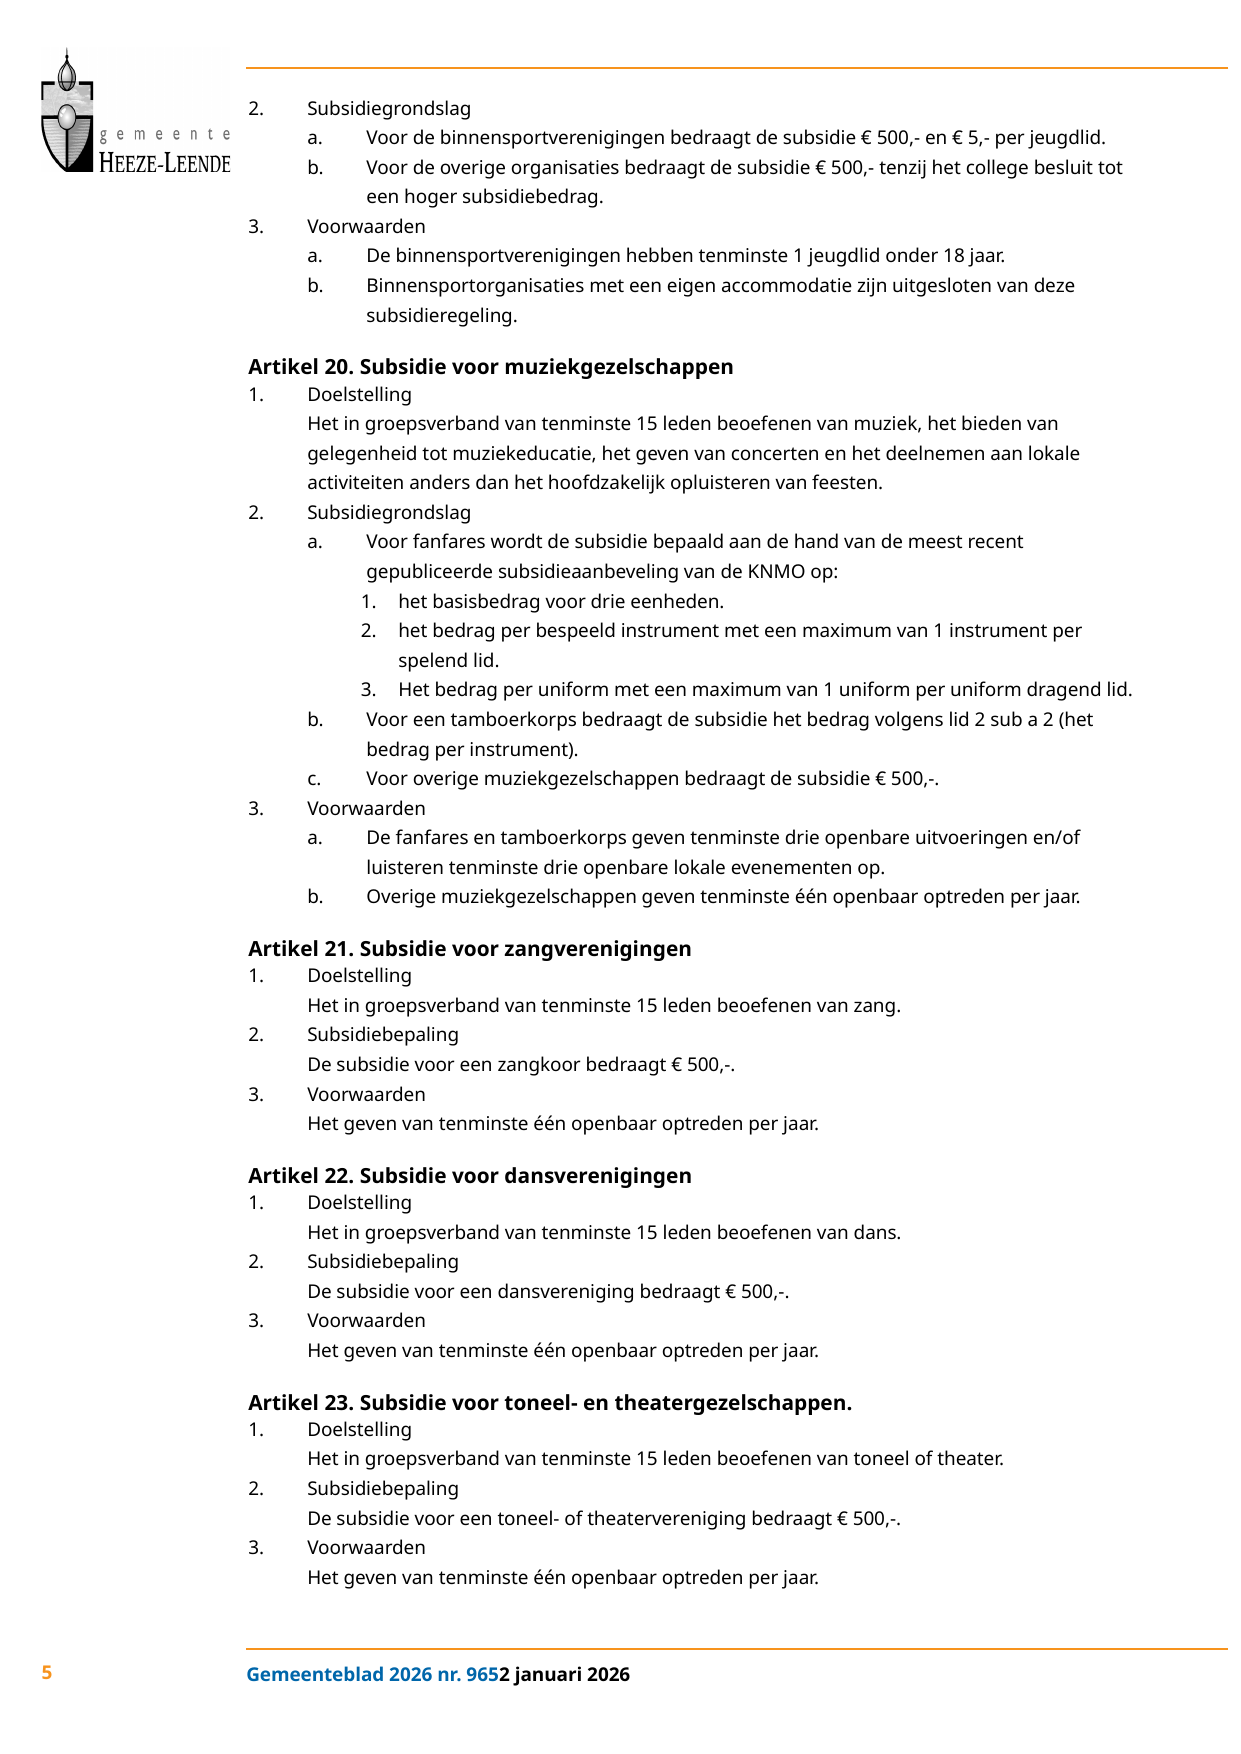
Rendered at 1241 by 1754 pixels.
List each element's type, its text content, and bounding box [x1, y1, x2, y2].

list Subsidiebepaling [248, 1248, 1152, 1274]
list De subsidie voor een zangkoor bedraagt € 500,-. [248, 1051, 1152, 1077]
list Het geven van tenminste één openbaar optreden per jaar. [248, 1564, 1152, 1590]
text Artikel 23. Subsidie voor toneel- en theatergezelschappen. [248, 1388, 1152, 1416]
list Doelstelling [248, 381, 1152, 406]
list Voor de binnensportverenigingen bedraagt de subsidie € 500,- en € 5,- per jeugdlid. [307, 124, 1152, 150]
list het basisbedrag voor drie eenheden. [361, 588, 1152, 613]
list Het bedrag per uniform met een maximum van 1 uniform per uniform dragend lid. [361, 677, 1152, 702]
list Het in groepsverband van tenminste 15 leden beoefenen van muziek, het bieden van gelegenheid tot muziekeducatie, het geven van concerten en het deelnemen aan lokale activiteiten anders dan het hoofdzakelijk opluisteren van feesten. [248, 410, 1152, 495]
list Voorwaarden [248, 1534, 1152, 1560]
list Doelstelling [248, 1189, 1152, 1215]
list Voor de overige organisaties bedraagt de subsidie € 500,- tenzij het college besluit tot een hoger subsidiebedrag. [307, 154, 1152, 209]
text Artikel 20. Subsidie voor muziekgezelschappen [248, 352, 1152, 381]
list De subsidie voor een dansvereniging bedraagt € 500,-. [248, 1278, 1152, 1304]
list Het in groepsverband van tenminste 15 leden beoefenen van toneel of theater. [248, 1446, 1152, 1471]
picture [41, 47, 231, 172]
list Het geven van tenminste één openbaar optreden per jaar. [248, 1110, 1152, 1136]
list De fanfares en tamboerkorps geven tenminste drie openbare uitvoeringen en/of luisteren tenminste drie openbare lokale evenementen op. [307, 824, 1152, 880]
list Voor overige muziekgezelschappen bedraagt de subsidie € 500,-. [307, 765, 1152, 791]
list De subsidie voor een toneel- of theatervereniging bedraagt € 500,-. [248, 1505, 1152, 1531]
list Subsidiebepaling [248, 1022, 1152, 1047]
list De binnensportverenigingen hebben tenminste 1 jeugdlid onder 18 jaar. [307, 243, 1152, 268]
list het bedrag per bespeeld instrument met een maximum van 1 instrument per spelend lid. [361, 617, 1152, 673]
list Het in groepsverband van tenminste 15 leden beoefenen van zang. [248, 992, 1152, 1018]
list Voorwaarden [248, 1081, 1152, 1107]
list Subsidiegrondslag [248, 95, 1152, 121]
list Doelstelling [248, 1416, 1152, 1442]
list Subsidiegrondslag [248, 499, 1152, 525]
text Artikel 21. Subsidie voor zangverenigingen [248, 934, 1152, 962]
list Subsidiebepaling [248, 1475, 1152, 1501]
text Artikel 22. Subsidie voor dansverenigingen [248, 1161, 1152, 1189]
list Voor fanfares wordt de subsidie bepaald aan de hand van de meest recent gepubliceerde subsidieaanbeveling van de KNMO op: [307, 529, 1152, 584]
list Voorwaarden [248, 213, 1152, 239]
list Voorwaarden [248, 1308, 1152, 1333]
list Voor een tamboerkorps bedraagt de subsidie het bedrag volgens lid 2 sub a 2 (het bedrag per instrument). [307, 706, 1152, 761]
list Voorwaarden [248, 795, 1152, 821]
list Binnensportorganisaties met een eigen accommodatie zijn uitgesloten van deze subsidieregeling. [307, 272, 1152, 328]
list Het in groepsverband van tenminste 15 leden beoefenen van dans. [248, 1219, 1152, 1244]
list Overige muziekgezelschappen geven tenminste één openbaar optreden per jaar. [307, 884, 1152, 909]
list Doelstelling [248, 962, 1152, 988]
list Het geven van tenminste één openbaar optreden per jaar. [248, 1337, 1152, 1363]
